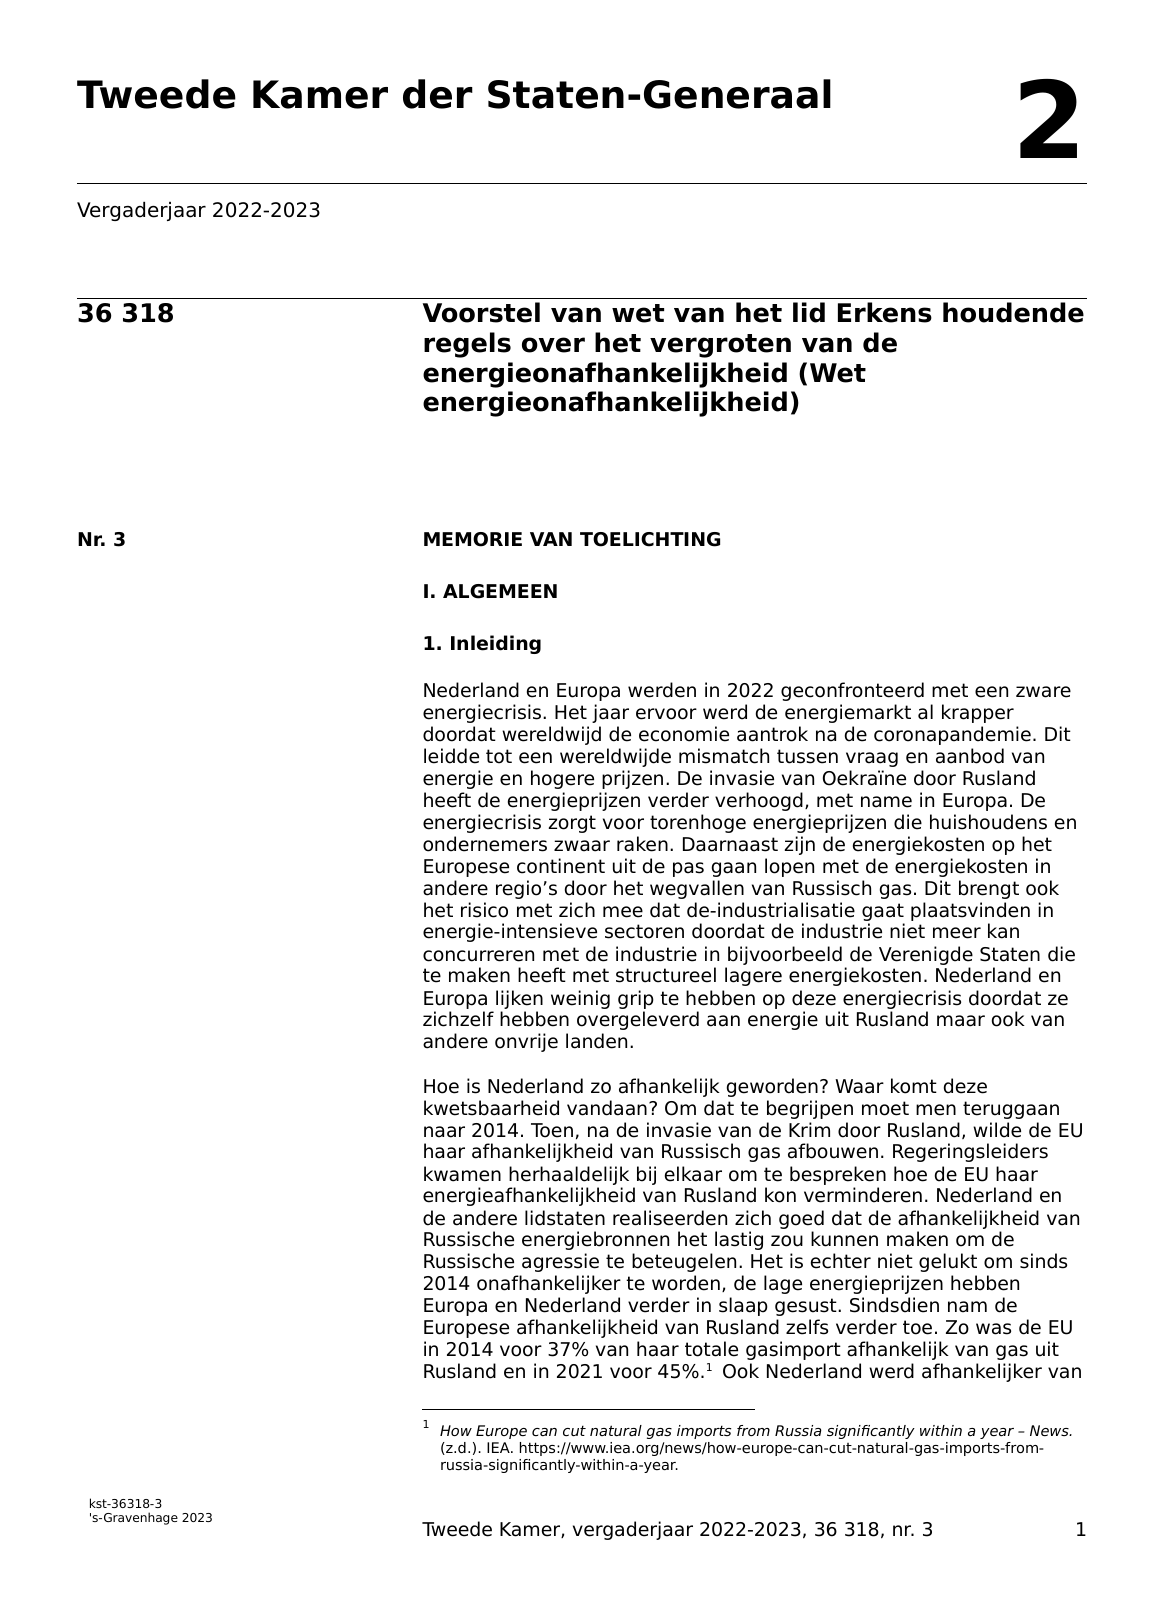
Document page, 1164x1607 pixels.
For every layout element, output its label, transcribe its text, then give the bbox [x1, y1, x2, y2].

subtitle Nr. 3 MEMORIE VAN TOELICHTING [77, 529, 1087, 551]
subtitle 36 318 Voorstel van wet van het lid Erkens houdende regels over het vergroten van de energieonafhankelijkheid (Wet energieonafhankelijkheid) [77, 299, 1087, 418]
subtitle I. ALGEMEEN [422, 581, 1087, 603]
text How Europe can cut natural gas imports from Russia significantly within a year – News.(z.d.). IEA. https://www.iea.org/news/how-europe-can-cut-natural-gas-imports-from-russia-significantly-within-a-year. [422, 1418, 1087, 1474]
text Hoe is Nederland zo afhankelijk geworden? Waar komt deze kwetsbaarheid vandaan? Om dat te begrijpen moet men teruggaan naar 2014. Toen, na de invasie van de Krim door Rusland, wilde de EU haar afhankelijkheid van Russisch gas afbouwen. Regeringsleiders kwamen herhaaldelijk bij elkaar om te bespreken hoe de EU haar energieafhankelijkheid van Rusland kon verminderen. Nederland en de andere lidstaten realiseerden zich goed dat de afhankelijkheid van Russische energiebronnen het lastig zou kunnen maken om de Russische agressie te beteugelen. Het is echter niet gelukt om sinds 2014 onafhankelijker te worden, de lage energieprijzen hebben Europa en Nederland verder in slaap gesust. Sindsdien nam de Europese afhankelijkheid van Rusland zelfs verder toe. Zo was de EU in 2014 voor 37% van haar totale gasimport afhankelijk van gas uit Rusland en in 2021 voor 45%. Ook Nederland werd afhankelijker van [422, 1076, 1087, 1383]
text Nederland en Europa werden in 2022 geconfronteerd met een zware energiecrisis. Het jaar ervoor werd de energiemarkt al krapper doordat wereldwijd de economie aantrok na de coronapandemie. Dit leidde tot een wereldwijde mismatch tussen vraag en aanbod van energie en hogere prijzen. De invasie van Oekraïne door Rusland heeft de energieprijzen verder verhoogd, met name in Europa. De energiecrisis zorgt voor torenhoge energieprijzen die huishoudens en ondernemers zwaar raken. Daarnaast zijn de energiekosten op het Europese continent uit de pas gaan lopen met de energiekosten in andere regio’s door het wegvallen van Russisch gas. Dit brengt ook het risico met zich mee dat de-industrialisatie gaat plaatsvinden in energie-intensieve sectoren doordat de industrie niet meer kan concurreren met de industrie in bijvoorbeeld de Verenigde Staten die te maken heeft met structureel lagere energiekosten. Nederland en Europa lijken weinig grip te hebben op deze energiecrisis doordat ze zichzelf hebben overgeleverd aan energie uit Rusland maar ook van andere onvrije landen. [422, 680, 1087, 1053]
table_header Tweede Kamer der Staten-Generaal [77, 59, 886, 183]
text kst-36318-3 [88, 1497, 323, 1511]
text 's-Gravenhage 2023 [88, 1511, 323, 1525]
table_header 2 [886, 59, 1087, 183]
table_cell Vergaderjaar 2022-2023 [77, 184, 1087, 298]
subtitle 1. Inleiding [422, 633, 1087, 655]
